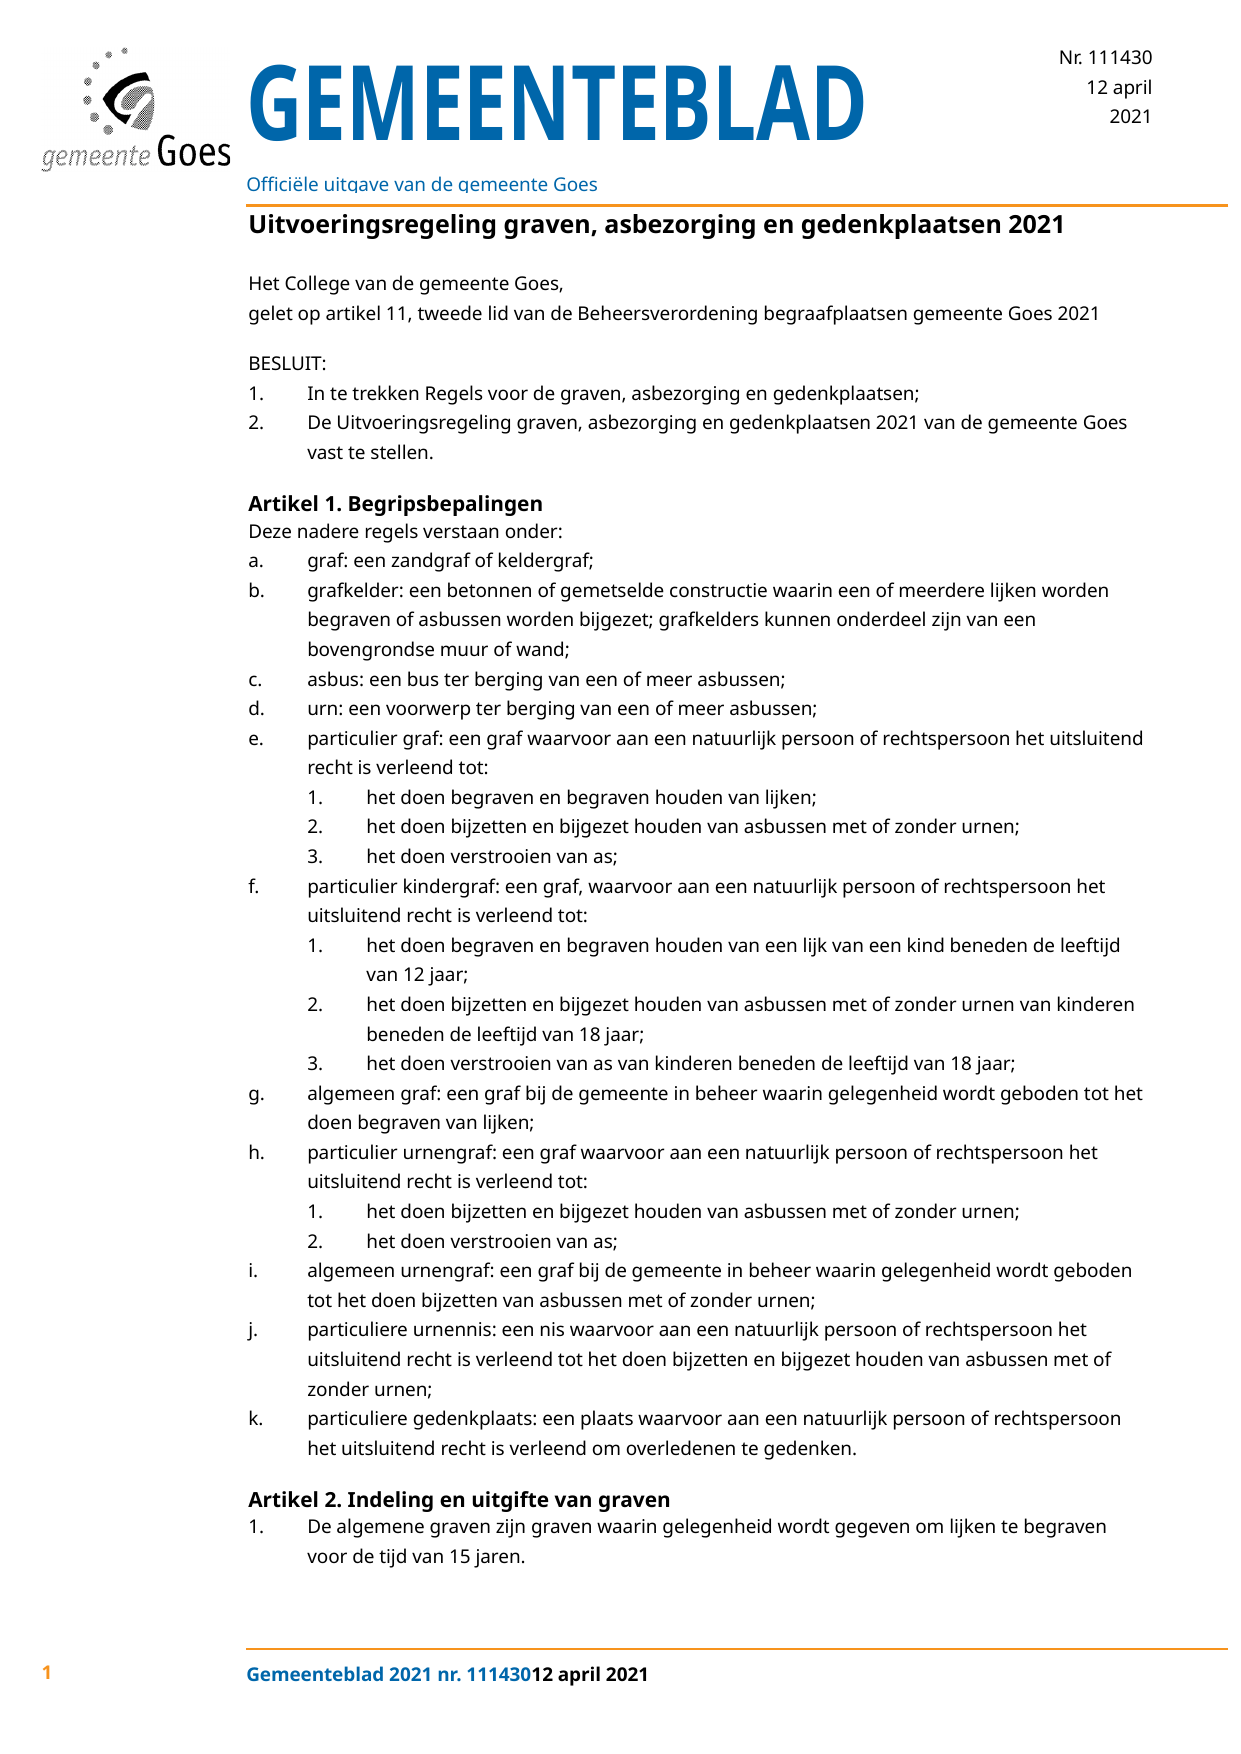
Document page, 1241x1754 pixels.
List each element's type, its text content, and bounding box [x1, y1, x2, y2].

list graf: een zandgraf of keldergraf; [248, 547, 1152, 573]
list het doen verstrooien van as; [307, 1228, 1152, 1253]
list algemeen graf: een graf bij de gemeente in beheer waarin gelegenheid wordt geboden tot het doen begraven van lijken; [248, 1080, 1152, 1135]
list particulier urnengraf: een graf waarvoor aan een natuurlijk persoon of rechtspersoon het uitsluitend recht is verleend tot: [248, 1139, 1152, 1194]
list particuliere gedenkplaats: een plaats waarvoor aan een natuurlijk persoon of rechtspersoon het uitsluitend recht is verleend om overledenen te gedenken. [248, 1405, 1152, 1461]
picture [41, 47, 231, 172]
text Uitvoeringsregeling graven, asbezorging en gedenkplaatsen 2021 [248, 207, 1152, 241]
list particulier kindergraf: een graf, waarvoor aan een natuurlijk persoon of rechtspersoon het uitsluitend recht is verleend tot: [248, 873, 1152, 928]
list het doen verstrooien van as; [307, 843, 1152, 869]
text Het College van de gemeente Goes, [248, 270, 1152, 296]
list het doen bijzetten en bijgezet houden van asbussen met of zonder urnen van kinderen beneden de leeftijd van 18 jaar; [307, 991, 1152, 1046]
list asbus: een bus ter berging van een of meer asbussen; [248, 666, 1152, 691]
list het doen bijzetten en bijgezet houden van asbussen met of zonder urnen; [307, 814, 1152, 839]
list De algemene graven zijn graven waarin gelegenheid wordt gegeven om lijken te begraven voor de tijd van 15 jaren. [248, 1514, 1152, 1569]
list particulier graf: een graf waarvoor aan een natuurlijk persoon of rechtspersoon het uitsluitend recht is verleend tot: [248, 725, 1152, 780]
list urn: een voorwerp ter berging van een of meer asbussen; [248, 695, 1152, 721]
text gelet op artikel 11, tweede lid van de Beheersverordening begraafplaatsen gemeente Goes 2021 [248, 300, 1152, 326]
list particuliere urnennis: een nis waarvoor aan een natuurlijk persoon of rechtspersoon het uitsluitend recht is verleend tot het doen bijzetten en bijgezet houden van asbussen met of zonder urnen; [248, 1317, 1152, 1401]
list het doen verstrooien van as van kinderen beneden de leeftijd van 18 jaar; [307, 1050, 1152, 1076]
list algemeen urnengraf: een graf bij de gemeente in beheer waarin gelegenheid wordt geboden tot het doen bijzetten van asbussen met of zonder urnen; [248, 1257, 1152, 1313]
list het doen begraven en begraven houden van lijken; [307, 784, 1152, 810]
text Artikel 2. Indeling en uitgifte van graven [248, 1485, 1152, 1514]
list het doen begraven en begraven houden van een lijk van een kind beneden de leeftijd van 12 jaar; [307, 932, 1152, 987]
text Artikel 1. Begripsbepalingen [248, 489, 1152, 518]
list grafkelder: een betonnen of gemetselde constructie waarin een of meerdere lijken worden begraven of asbussen worden bijgezet; grafkelders kunnen onderdeel zijn van een bovengrondse muur of wand; [248, 577, 1152, 662]
list het doen bijzetten en bijgezet houden van asbussen met of zonder urnen; [307, 1198, 1152, 1224]
text BESLUIT: [248, 350, 1152, 376]
text Deze nadere regels verstaan onder: [248, 518, 1152, 543]
list In te trekken Regels voor de graven, asbezorging en gedenkplaatsen; [248, 380, 1152, 406]
list De Uitvoeringsregeling graven, asbezorging en gedenkplaatsen 2021 van de gemeente Goes vast te stellen. [248, 409, 1152, 465]
